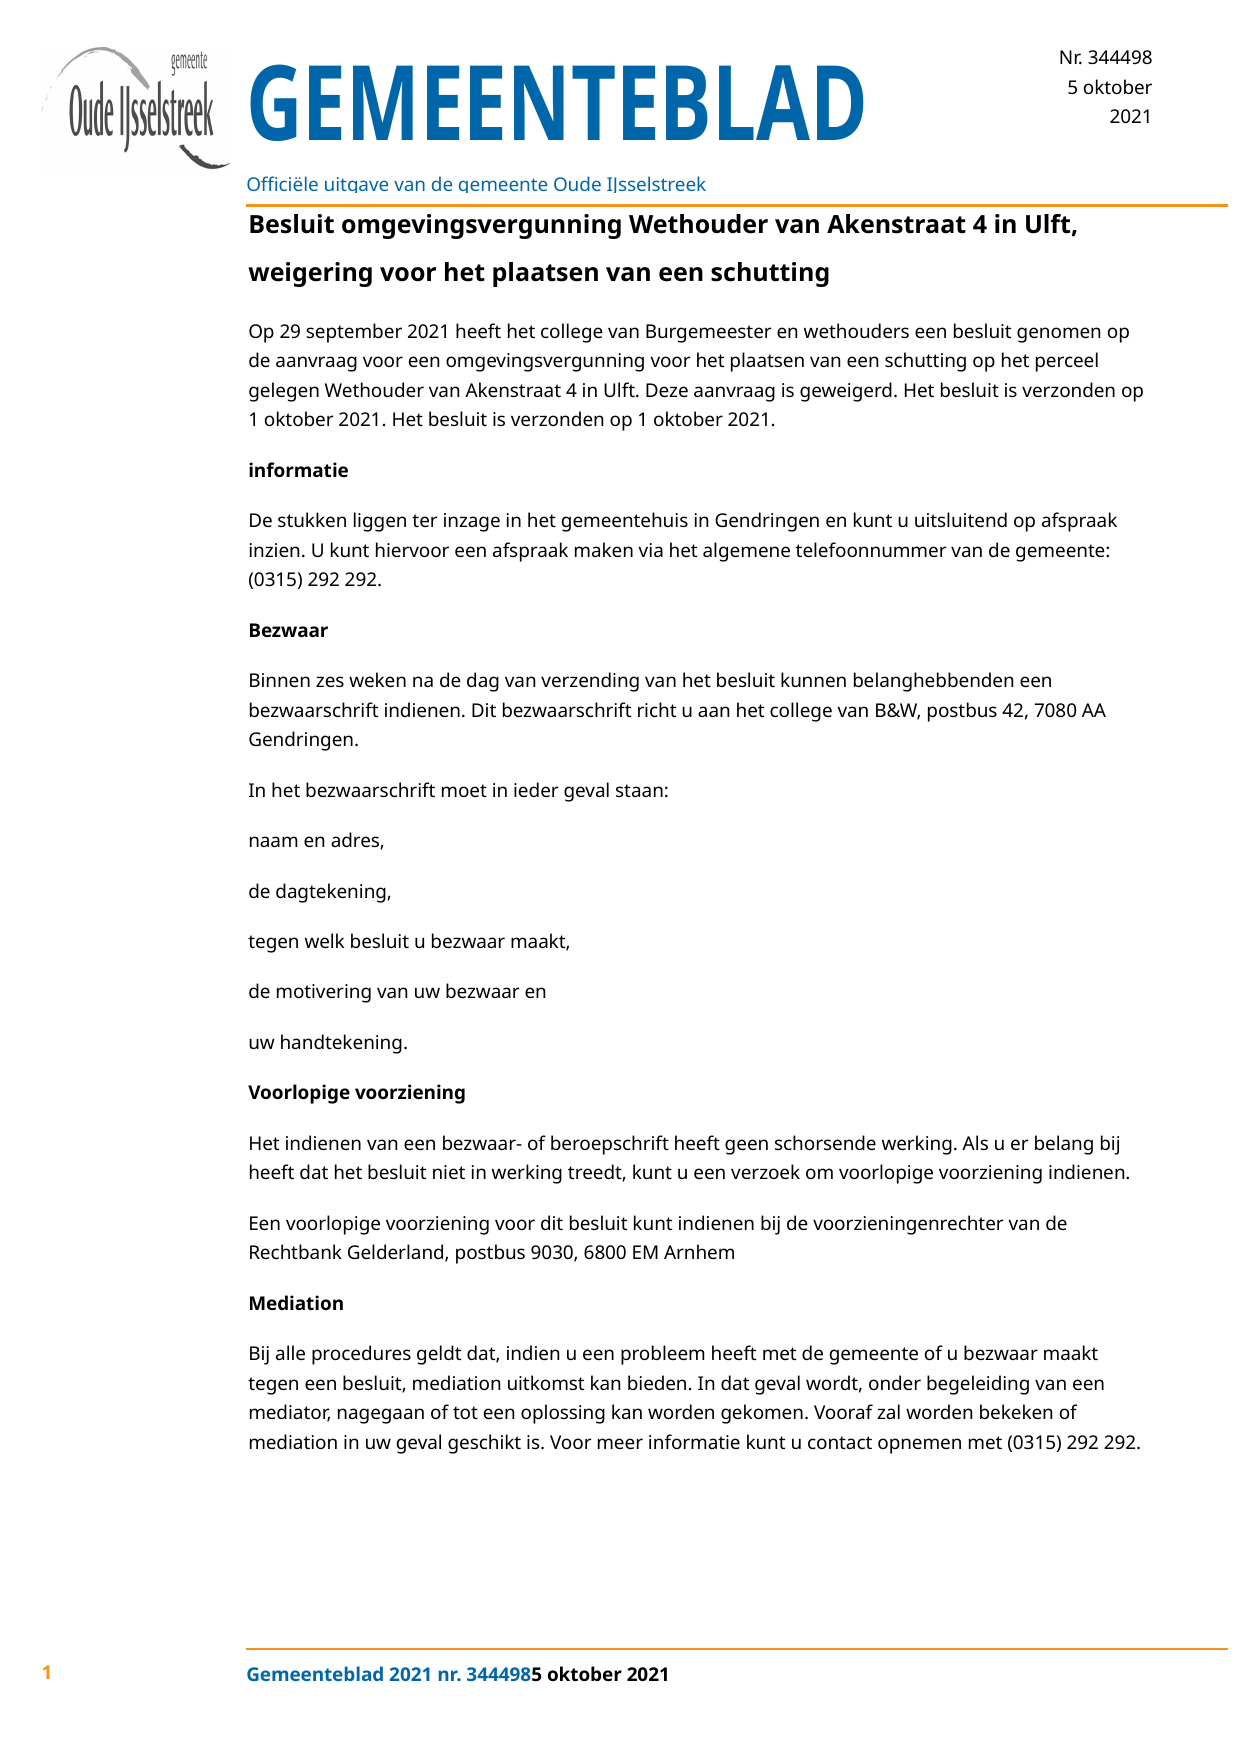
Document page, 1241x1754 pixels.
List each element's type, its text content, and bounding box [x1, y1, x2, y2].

text Een voorlopige voorziening voor dit besluit kunt indienen bij de voorzieningenrechter van de Rechtbank Gelderland, postbus 9030, 6800 EM Arnhem [248, 1210, 1152, 1265]
text tegen welk besluit u bezwaar maakt, [248, 928, 1152, 954]
text naam en adres, [248, 827, 1152, 853]
text Op 29 september 2021 heeft het college van Burgemeester en wethouders een besluit genomen op de aanvraag voor een omgevingsvergunning voor het plaatsen van een schutting op het perceel gelegen Wethouder van Akenstraat 4 in Ulft. Deze aanvraag is geweigerd. Het besluit is verzonden op 1 oktober 2021. Het besluit is verzonden op 1 oktober 2021. [248, 318, 1152, 432]
text Bij alle procedures geldt dat, indien u een probleem heeft met de gemeente of u bezwaar maakt tegen een besluit, mediation uitkomst kan bieden. In dat geval wordt, onder begeleiding van een mediator, nagegaan of tot een oplossing kan worden gekomen. Vooraf zal worden bekeken of mediation in uw geval geschikt is. Voor meer informatie kunt u contact opnemen met (0315) 292 292. [248, 1340, 1152, 1455]
text de dagtekening, [248, 878, 1152, 904]
text Voorlopige voorziening [248, 1079, 1152, 1105]
picture [41, 47, 231, 172]
text Mediation [248, 1290, 1152, 1316]
text Het indienen van een bezwaar- of beroepschrift heeft geen schorsende werking. Als u er belang bij heeft dat het besluit niet in werking treedt, kunt u een verzoek om voorlopige voorziening indienen. [248, 1130, 1152, 1185]
text de motivering van uw bezwaar en [248, 979, 1152, 1004]
text Bezwaar [248, 617, 1152, 643]
text In het bezwaarschrift moet in ieder geval staan: [248, 777, 1152, 803]
text Binnen zes weken na de dag van verzending van het besluit kunnen belanghebbenden een bezwaarschrift indienen. Dit bezwaarschrift richt u aan het college van B&W, postbus 42, 7080 AA Gendringen. [248, 667, 1152, 752]
text informatie [248, 457, 1152, 483]
text Besluit omgevingsvergunning Wethouder van Akenstraat 4 in Ulft, weigering voor het plaatsen van een schutting [248, 207, 1152, 288]
text uw handtekening. [248, 1029, 1152, 1055]
text De stukken liggen ter inzage in het gemeentehuis in Gendringen en kunt u uitsluitend op afspraak inzien. U kunt hiervoor een afspraak maken via het algemene telefoonnummer van de gemeente: (0315) 292 292. [248, 507, 1152, 592]
